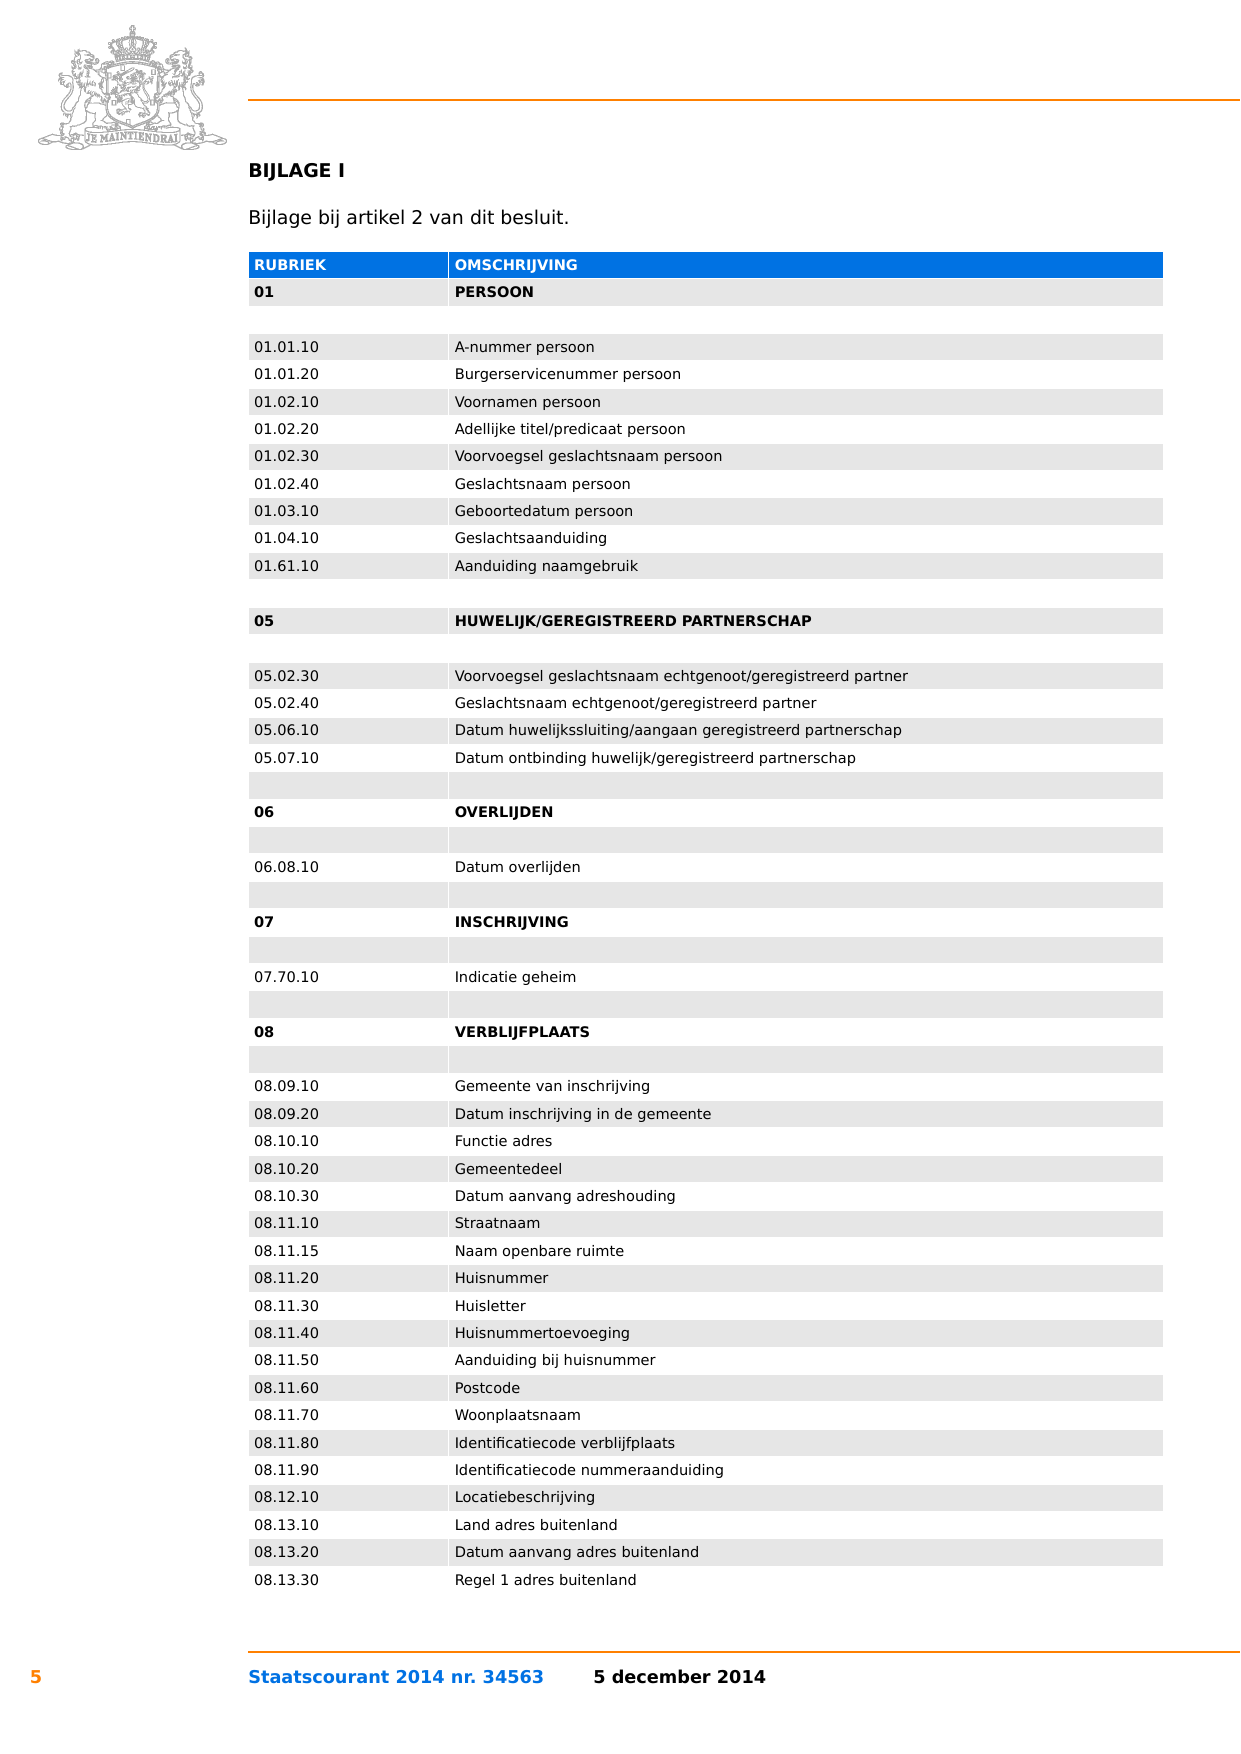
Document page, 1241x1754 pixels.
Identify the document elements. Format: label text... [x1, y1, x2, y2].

table_cell Geslachtsnaam persoon [449, 471, 1163, 497]
table_cell 08.11.90 [249, 1457, 448, 1483]
table_cell 08.12.10 [249, 1485, 448, 1511]
table_cell Postcode [449, 1375, 1163, 1401]
table_cell 05.02.30 [249, 663, 448, 689]
table_cell 01.02.20 [249, 416, 448, 442]
table_cell 08.13.10 [249, 1512, 448, 1538]
table_cell Gemeente van inschrijving [449, 1074, 1163, 1100]
table_cell [249, 882, 448, 908]
text Bijlage bij artikel 2 van dit besluit. [248, 207, 1163, 229]
table_cell Aanduiding bij huisnummer [449, 1348, 1163, 1374]
table_cell [449, 827, 1163, 853]
table_cell 08.13.30 [249, 1567, 448, 1593]
table_cell Datum aanvang adreshouding [449, 1183, 1163, 1209]
table_cell [449, 991, 1163, 1018]
table_cell 06 [249, 800, 448, 826]
table_cell [249, 827, 448, 853]
table_cell 08.11.15 [249, 1238, 448, 1264]
table_cell Voornamen persoon [449, 389, 1163, 415]
table_cell 08.11.80 [249, 1430, 448, 1456]
table_cell 08.13.20 [249, 1539, 448, 1566]
table_cell 01.01.20 [249, 361, 448, 388]
table_cell Geslachtsaanduiding [449, 526, 1163, 552]
table_cell [249, 635, 448, 662]
table_cell 05.02.40 [249, 690, 448, 716]
table_cell [249, 937, 448, 963]
table_cell Datum overlijden [449, 855, 1163, 881]
table_cell 08.10.20 [249, 1156, 448, 1182]
table_cell 08.11.70 [249, 1403, 448, 1429]
table_cell 01.02.40 [249, 471, 448, 497]
table_cell 08.11.50 [249, 1348, 448, 1374]
table_cell Regel 1 adres buitenland [449, 1567, 1163, 1593]
table_cell Straatnaam [449, 1211, 1163, 1237]
table_cell Identificatiecode nummeraanduiding [449, 1457, 1163, 1483]
table_cell [449, 937, 1163, 963]
table_cell Geslachtsnaam echtgenoot/geregistreerd partner [449, 690, 1163, 716]
table_cell Voorvoegsel geslachtsnaam persoon [449, 444, 1163, 470]
subtitle BIJLAGE I [248, 160, 1163, 182]
table_cell [449, 1046, 1163, 1073]
table_cell INSCHRIJVING [449, 909, 1163, 936]
table_cell 06.08.10 [249, 855, 448, 881]
picture [38, 25, 227, 150]
table_cell 01.02.30 [249, 444, 448, 470]
table_cell 08.09.10 [249, 1074, 448, 1100]
table_cell Datum ontbinding huwelijk/geregistreerd partnerschap [449, 745, 1163, 771]
table_cell 01.01.10 [249, 334, 448, 360]
table_header RUBRIEK [249, 252, 448, 278]
table_cell Geboortedatum persoon [449, 498, 1163, 525]
table_cell [249, 581, 448, 607]
table_cell Huisnummertoevoeging [449, 1320, 1163, 1347]
table_cell 05.06.10 [249, 718, 448, 744]
table_cell 01.61.10 [249, 553, 448, 579]
table_cell 08.11.30 [249, 1293, 448, 1319]
table_cell [249, 1046, 448, 1073]
table_cell [449, 882, 1163, 908]
table_cell Indicatie geheim [449, 964, 1163, 990]
table_cell Datum inschrijving in de gemeente [449, 1101, 1163, 1127]
table_cell 08 [249, 1019, 448, 1045]
table_cell Land adres buitenland [449, 1512, 1163, 1538]
table_cell Naam openbare ruimte [449, 1238, 1163, 1264]
table_cell Datum aanvang adres buitenland [449, 1539, 1163, 1566]
table_cell 01.03.10 [249, 498, 448, 525]
table_cell Voorvoegsel geslachtsnaam echtgenoot/geregistreerd partner [449, 663, 1163, 689]
table_cell Identificatiecode verblijfplaats [449, 1430, 1163, 1456]
table_cell 05 [249, 608, 448, 634]
table_cell 08.11.60 [249, 1375, 448, 1401]
table_cell A-nummer persoon [449, 334, 1163, 360]
table_cell Locatiebeschrijving [449, 1485, 1163, 1511]
table_cell Burgerservicenummer persoon [449, 361, 1163, 388]
table_cell 01.02.10 [249, 389, 448, 415]
table_cell Adellijke titel/predicaat persoon [449, 416, 1163, 442]
table_cell 07.70.10 [249, 964, 448, 990]
table_cell Datum huwelijkssluiting/aangaan geregistreerd partnerschap [449, 718, 1163, 744]
table_cell 08.10.10 [249, 1129, 448, 1155]
table_cell 08.11.20 [249, 1265, 448, 1292]
table_cell Huisnummer [449, 1265, 1163, 1292]
table_cell 08.11.10 [249, 1211, 448, 1237]
table_cell Aanduiding naamgebruik [449, 553, 1163, 579]
table_cell OVERLIJDEN [449, 800, 1163, 826]
table_cell [449, 635, 1163, 662]
table_cell [449, 772, 1163, 799]
table_cell 01 [249, 279, 448, 306]
table_cell [249, 772, 448, 799]
table_cell Functie adres [449, 1129, 1163, 1155]
table_cell 07 [249, 909, 448, 936]
table_cell 08.10.30 [249, 1183, 448, 1209]
table_cell 08.09.20 [249, 1101, 448, 1127]
table_cell [249, 307, 448, 333]
table_cell 01.04.10 [249, 526, 448, 552]
table_header OMSCHRIJVING [449, 252, 1163, 278]
table_cell Gemeentedeel [449, 1156, 1163, 1182]
table_cell [449, 307, 1163, 333]
table_cell [449, 581, 1163, 607]
table_cell Huisletter [449, 1293, 1163, 1319]
table_cell [249, 991, 448, 1018]
table_cell 05.07.10 [249, 745, 448, 771]
table_cell PERSOON [449, 279, 1163, 306]
table_cell Woonplaatsnaam [449, 1403, 1163, 1429]
table_cell HUWELIJK/GEREGISTREERD PARTNERSCHAP [449, 608, 1163, 634]
table_cell 08.11.40 [249, 1320, 448, 1347]
table_cell VERBLIJFPLAATS [449, 1019, 1163, 1045]
